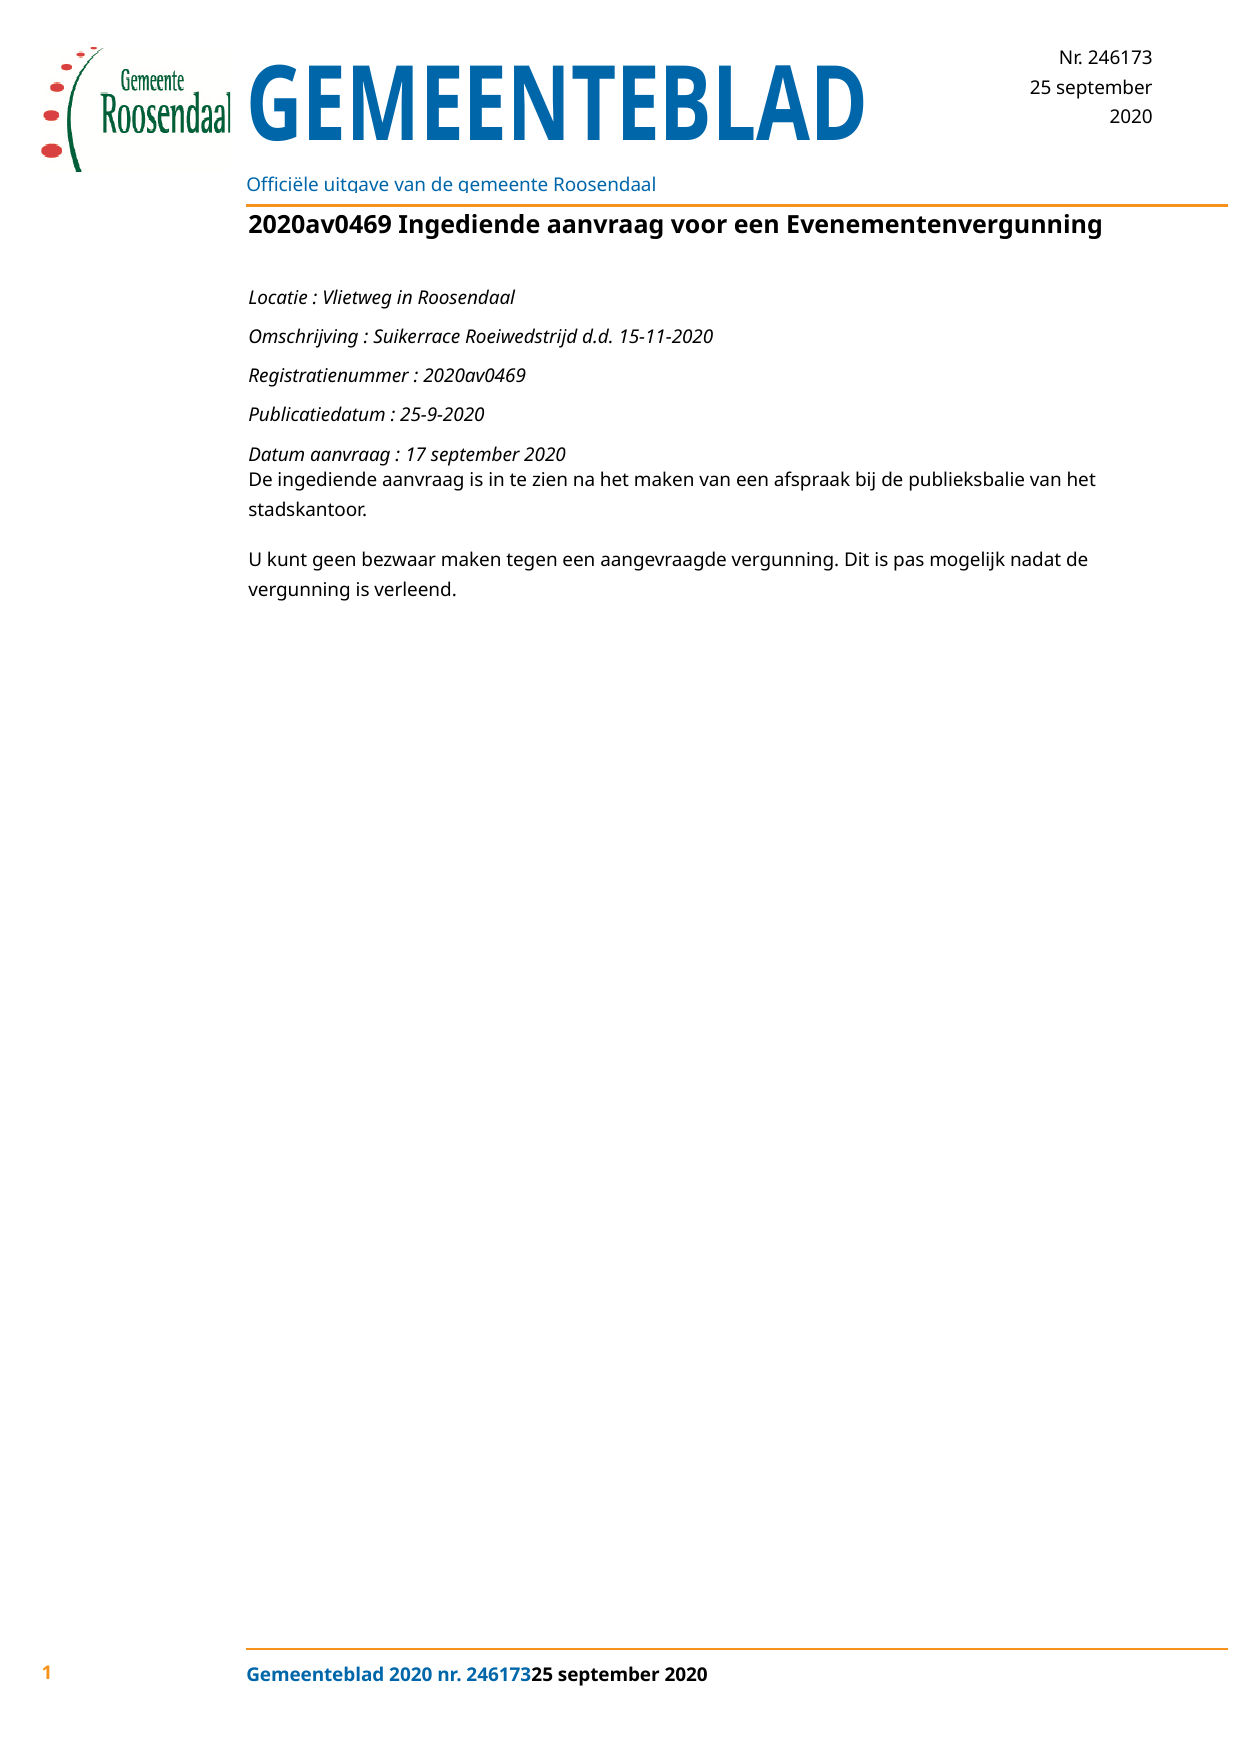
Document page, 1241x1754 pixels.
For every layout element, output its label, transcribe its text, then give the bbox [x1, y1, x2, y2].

text Registratienummer : 2020av0469 [248, 362, 1152, 388]
text Datum aanvraag : 17 september 2020 [248, 441, 1152, 467]
text U kunt geen bezwaar maken tegen een aangevraagde vergunning. Dit is pas mogelijk nadat de vergunning is verleend. [248, 547, 1152, 602]
text Locatie : Vlietweg in Roosendaal [248, 284, 1152, 309]
text De ingediende aanvraag is in te zien na het maken van een afspraak bij de publieksbalie van het stadskantoor. [248, 467, 1152, 522]
text 2020av0469 Ingediende aanvraag voor een Evenementenvergunning [248, 207, 1152, 241]
picture [41, 47, 231, 172]
text Omschrijving : Suikerrace Roeiwedstrijd d.d. 15-11-2020 [248, 323, 1152, 349]
text Publicatiedatum : 25-9-2020 [248, 402, 1152, 427]
